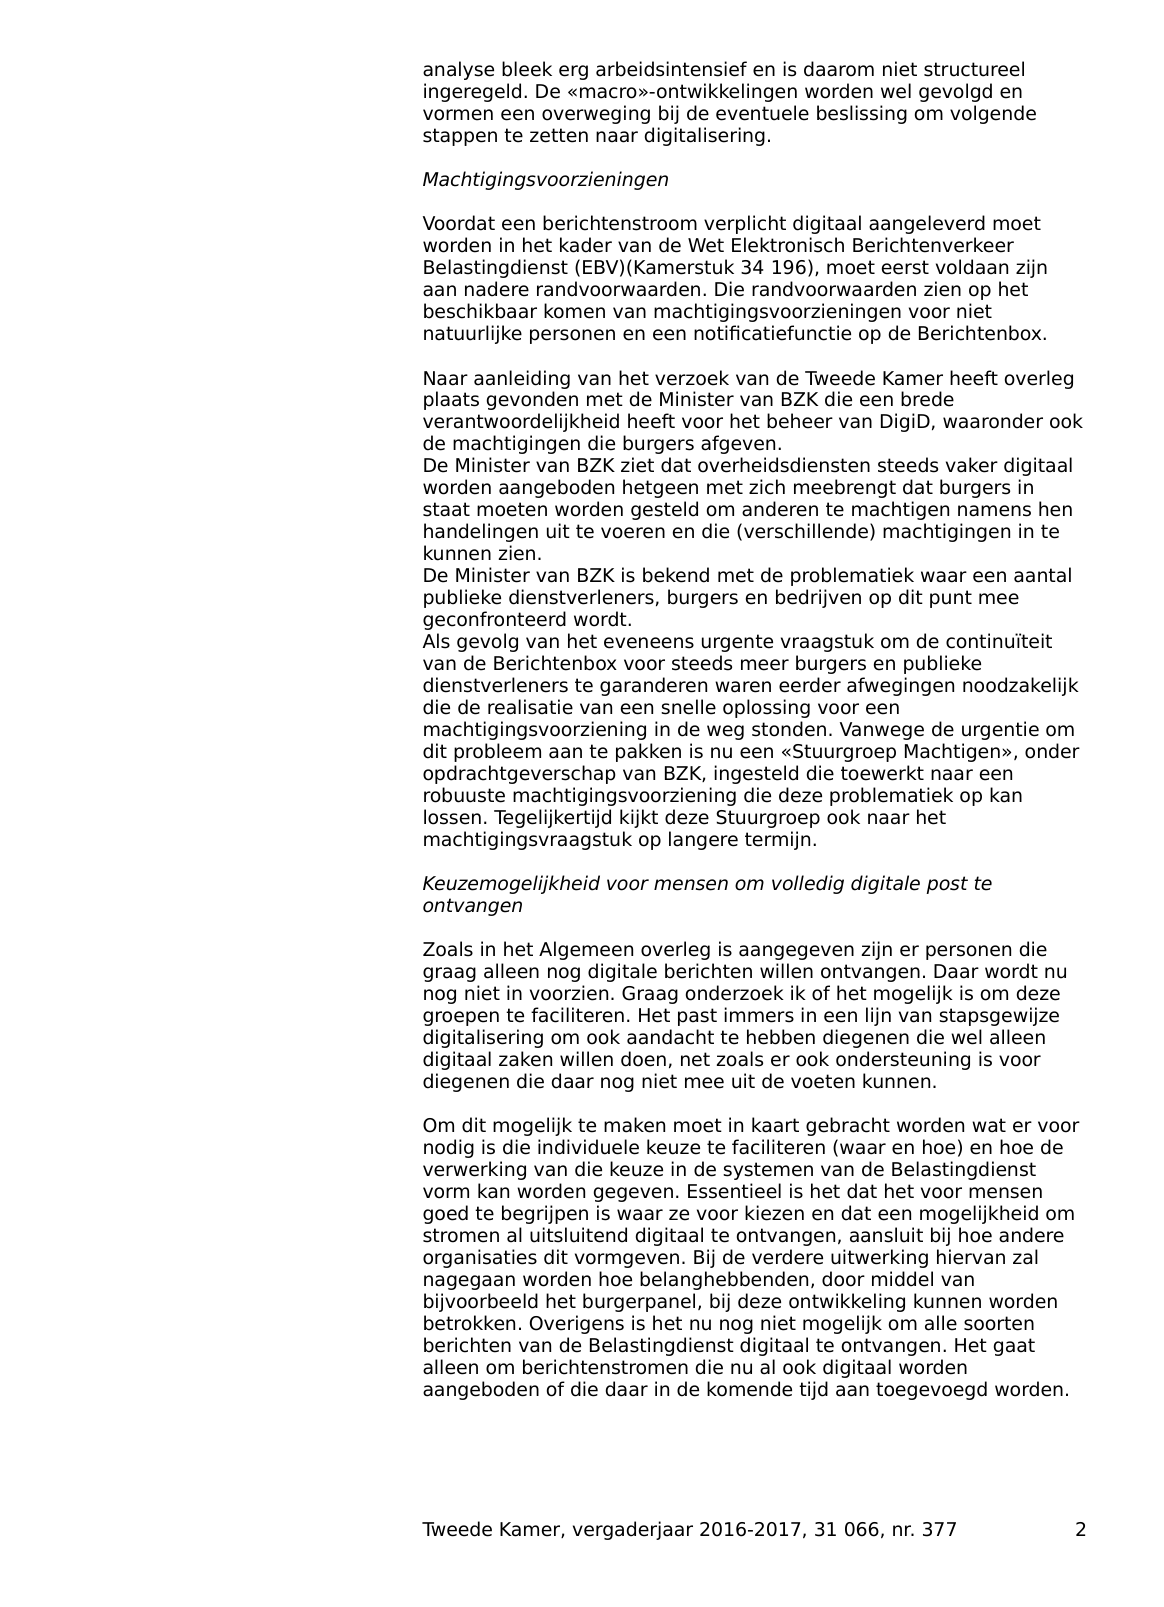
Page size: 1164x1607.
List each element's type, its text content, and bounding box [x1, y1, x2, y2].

subtitle Keuzemogelijkheid voor mensen om volledig digitale post te ontvangen [422, 873, 1087, 917]
text De Minister van BZK ziet dat overheidsdiensten steeds vaker digitaal worden aangeboden hetgeen met zich meebrengt dat burgers in staat moeten worden gesteld om anderen te machtigen namens hen handelingen uit te voeren en die (verschillende) machtigingen in te kunnen zien. [422, 455, 1087, 565]
text Om dit mogelijk te maken moet in kaart gebracht worden wat er voor nodig is die individuele keuze te faciliteren (waar en hoe) en hoe de verwerking van die keuze in de systemen van de Belastingdienst vorm kan worden gegeven. Essentieel is het dat het voor mensen goed te begrijpen is waar ze voor kiezen en dat een mogelijkheid om stromen al uitsluitend digitaal te ontvangen, aansluit bij hoe andere organisaties dit vormgeven. Bij de verdere uitwerking hiervan zal nagegaan worden hoe belanghebbenden, door middel van bijvoorbeeld het burgerpanel, bij deze ontwikkeling kunnen worden betrokken. Overigens is het nu nog niet mogelijk om alle soorten berichten van de Belastingdienst digitaal te ontvangen. Het gaat alleen om berichtenstromen die nu al ook digitaal worden aangeboden of die daar in de komende tijd aan toegevoegd worden. [422, 1115, 1087, 1401]
text Zoals in het Algemeen overleg is aangegeven zijn er personen die graag alleen nog digitale berichten willen ontvangen. Daar wordt nu nog niet in voorzien. Graag onderzoek ik of het mogelijk is om deze groepen te faciliteren. Het past immers in een lijn van stapsgewijze digitalisering om ook aandacht te hebben diegenen die wel alleen digitaal zaken willen doen, net zoals er ook ondersteuning is voor diegenen die daar nog niet mee uit de voeten kunnen. [422, 939, 1087, 1093]
text Als gevolg van het eveneens urgente vraagstuk om de continuïteit van de Berichtenbox voor steeds meer burgers en publieke dienstverleners te garanderen waren eerder afwegingen noodzakelijk die de realisatie van een snelle oplossing voor een machtigingsvoorziening in de weg stonden. Vanwege de urgentie om dit probleem aan te pakken is nu een «Stuurgroep Machtigen», onder opdrachtgeverschap van BZK, ingesteld die toewerkt naar een robuuste machtigingsvoorziening die deze problematiek op kan lossen. Tegelijkertijd kijkt deze Stuurgroep ook naar het machtigingsvraagstuk op langere termijn. [422, 631, 1087, 851]
text De Minister van BZK is bekend met de problematiek waar een aantal publieke dienstverleners, burgers en bedrijven op dit punt mee geconfronteerd wordt. [422, 565, 1087, 631]
text Naar aanleiding van het verzoek van de Tweede Kamer heeft overleg plaats gevonden met de Minister van BZK die een brede verantwoordelijkheid heeft voor het beheer van DigiD, waaronder ook de machtigingen die burgers afgeven. [422, 367, 1087, 455]
text analyse bleek erg arbeidsintensief en is daarom niet structureel ingeregeld. De «macro»-ontwikkelingen worden wel gevolgd en vormen een overweging bij de eventuele beslissing om volgende stappen te zetten naar digitalisering. [422, 59, 1087, 147]
subtitle Machtigingsvoorzieningen [422, 169, 1087, 191]
text Voordat een berichtenstroom verplicht digitaal aangeleverd moet worden in het kader van de Wet Elektronisch Berichtenverkeer Belastingdienst (EBV)(Kamerstuk 34 196), moet eerst voldaan zijn aan nadere randvoorwaarden. Die randvoorwaarden zien op het beschikbaar komen van machtigingsvoorzieningen voor niet natuurlijke personen en een notificatiefunctie op de Berichtenbox. [422, 213, 1087, 345]
